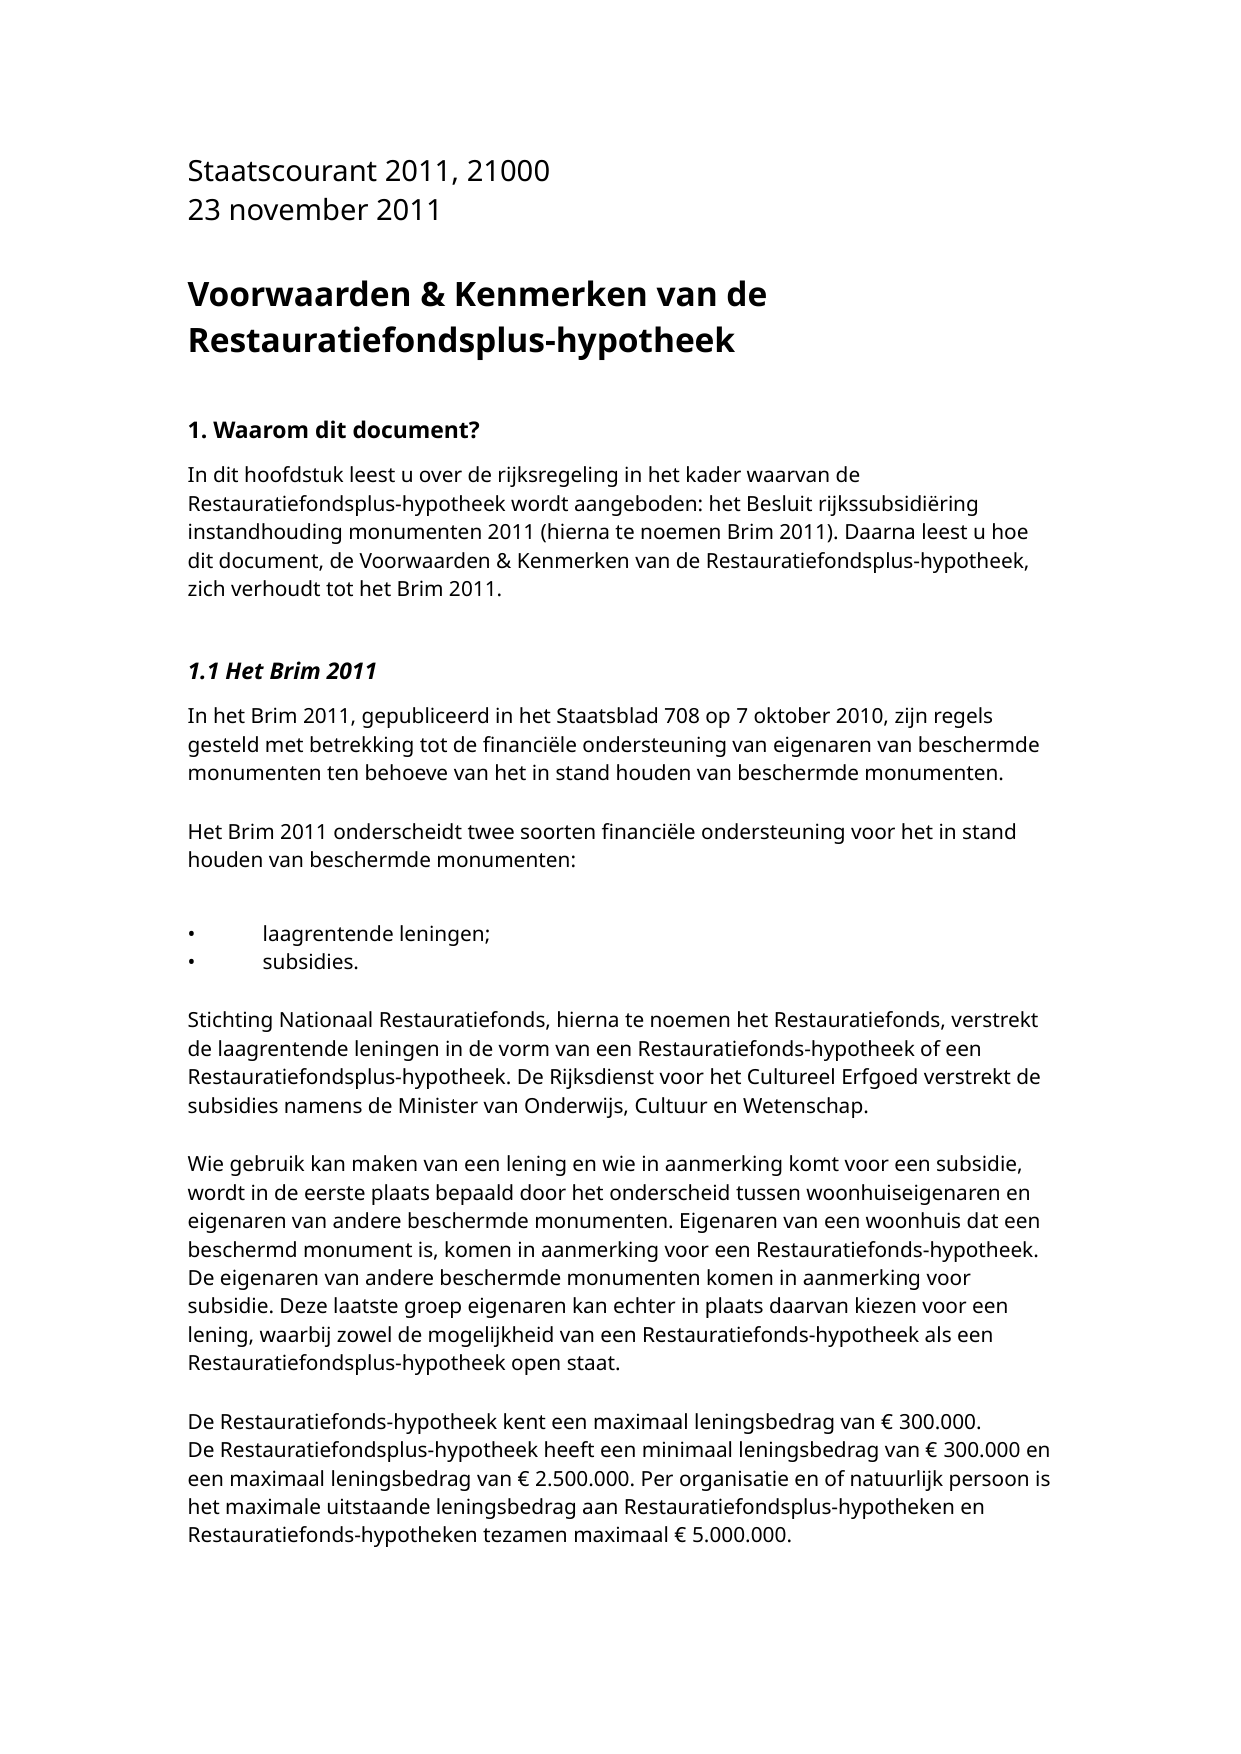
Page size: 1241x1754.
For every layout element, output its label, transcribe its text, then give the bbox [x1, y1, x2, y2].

text Wie gebruik kan maken van een lening en wie in aanmerking komt voor een subsidie, wordt in de eerste plaats bepaald door het onderscheid tussen woonhuiseigenaren en eigenaren van andere beschermde monumenten. Eigenaren van een woonhuis dat een beschermd monument is, komen in aanmerking voor een Restauratiefonds-hypotheek. De eigenaren van andere beschermde monumenten komen in aanmerking voor subsidie. Deze laatste groep eigenaren kan echter in plaats daarvan kiezen voor een lening, waarbij zowel de mogelijkheid van een Restauratiefonds-hypotheek als een Restauratiefondsplus-hypotheek open staat. [187, 1149, 1053, 1377]
text In dit hoofdstuk leest u over de rijksregeling in het kader waarvan de Restauratiefondsplus-hypotheek wordt aangeboden: het Besluit rijkssubsidiëring instandhouding monumenten 2011 (hierna te noemen Brim 2011). Daarna leest u hoe dit document, de Voorwaarden & Kenmerken van de Restauratiefondsplus-hypotheek, zich verhoudt tot het Brim 2011. [187, 461, 1053, 603]
text Stichting Nationaal Restauratiefonds, hierna te noemen het Restauratiefonds, verstrekt de laagrentende leningen in de vorm van een Restauratiefonds-hypotheek of een Restauratiefondsplus-hypotheek. De Rijksdienst voor het Cultureel Erfgoed verstrekt de subsidies namens de Minister van Onderwijs, Cultuur en Wetenschap. [187, 1006, 1053, 1119]
text In het Brim 2011, gepubliceerd in het Staatsblad 708 op 7 oktober 2010, zijn regels gesteld met betrekking tot de financiële ondersteuning van eigenaren van beschermde monumenten ten behoeve van het in stand houden van beschermde monumenten. [187, 702, 1053, 787]
list laagrentende leningen; [187, 919, 1053, 947]
text 23 november 2011 [187, 190, 1053, 229]
subtitle 1.1 Het Brim 2011 [187, 655, 1053, 687]
text De Restauratiefonds-hypotheek kent een maximaal leningsbedrag van € 300.000. [187, 1407, 1053, 1435]
text Het Brim 2011 onderscheidt twee soorten financiële ondersteuning voor het in stand houden van beschermde monumenten: [187, 817, 1053, 874]
subtitle 1. Waarom dit document? [187, 414, 1053, 446]
text Staatscourant 2011, 21000 [187, 150, 1053, 190]
subtitle Voorwaarden & Kenmerken van de Restauratiefondsplus-hypotheek [187, 271, 1053, 362]
list subsidies. [187, 947, 1053, 976]
text De Restauratiefondsplus-hypotheek heeft een minimaal leningsbedrag van € 300.000 en een maximaal leningsbedrag van € 2.500.000. Per organisatie en of natuurlijk persoon is het maximale uitstaande leningsbedrag aan Restauratiefondsplus-hypotheken en Restauratiefonds-hypotheken tezamen maximaal € 5.000.000. [187, 1435, 1053, 1549]
